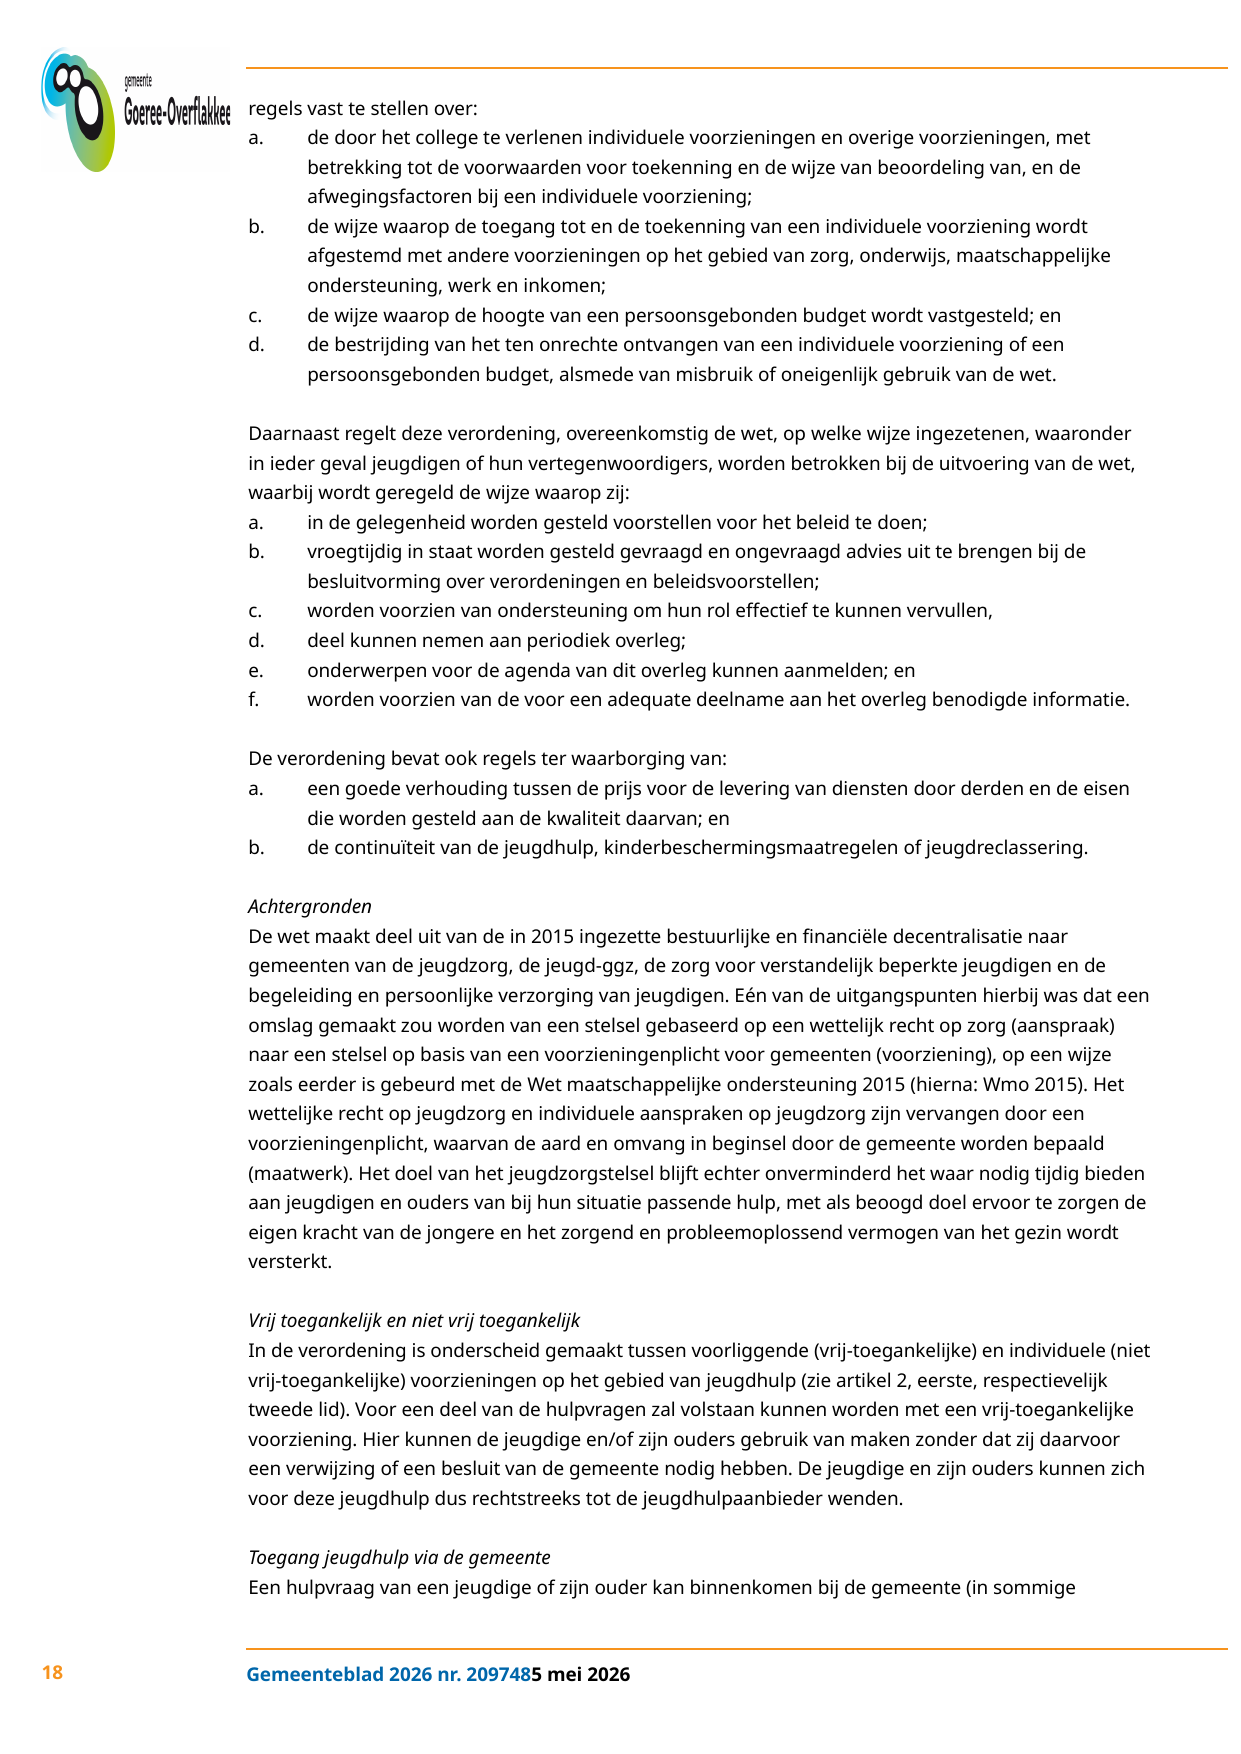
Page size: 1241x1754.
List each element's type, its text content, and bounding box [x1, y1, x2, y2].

list onderwerpen voor de agenda van dit overleg kunnen aanmelden; en [248, 657, 1152, 683]
list de wijze waarop de hoogte van een persoonsgebonden budget wordt vastgesteld; en [248, 302, 1152, 328]
text Achtergronden [248, 893, 1152, 919]
list de door het college te verlenen individuele voorzieningen en overige voorzieningen, met betrekking tot de voorwaarden voor toekenning en de wijze van beoordeling van, en de afwegingsfactoren bij een individuele voorziening; [248, 124, 1152, 209]
text Toegang jeugdhulp via de gemeente [248, 1544, 1152, 1570]
list in de gelegenheid worden gesteld voorstellen voor het beleid te doen; [248, 509, 1152, 535]
list worden voorzien van de voor een adequate deelname aan het overleg benodigde informatie. [248, 686, 1152, 712]
list vroegtijdig in staat worden gesteld gevraagd en ongevraagd advies uit te brengen bij de besluitvorming over verordeningen en beleidsvoorstellen; [248, 538, 1152, 594]
text In de verordening is onderscheid gemaakt tussen voorliggende (vrij-toegankelijke) en individuele (niet vrij-toegankelijke) voorzieningen op het gebied van jeugdhulp (zie artikel 2, eerste, respectievelijk tweede lid). Voor een deel van de hulpvragen zal volstaan kunnen worden met een vrij-toegankelijke voorziening. Hier kunnen de jeugdige en/of zijn ouders gebruik van maken zonder dat zij daarvoor een verwijzing of een besluit van de gemeente nodig hebben. De jeugdige en zijn ouders kunnen zich voor deze jeugdhulp dus rechtstreeks tot de jeugdhulpaanbieder wenden. [248, 1337, 1152, 1511]
list deel kunnen nemen aan periodiek overleg; [248, 627, 1152, 653]
list de wijze waarop de toegang tot en de toekenning van een individuele voorziening wordt afgestemd met andere voorzieningen op het gebied van zorg, onderwijs, maatschappelijke ondersteuning, werk en inkomen; [248, 213, 1152, 298]
list worden voorzien van ondersteuning om hun rol effectief te kunnen vervullen, [248, 598, 1152, 623]
text Vrij toegankelijk en niet vrij toegankelijk [248, 1308, 1152, 1333]
text Daarnaast regelt deze verordening, overeenkomstig de wet, op welke wijze ingezetenen, waaronder in ieder geval jeugdigen of hun vertegenwoordigers, worden betrokken bij de uitvoering van de wet, waarbij wordt geregeld de wijze waarop zij: [248, 420, 1152, 505]
text regels vast te stellen over: [248, 95, 1152, 121]
text De wet maakt deel uit van de in 2015 ingezette bestuurlijke en financiële decentralisatie naar gemeenten van de jeugdzorg, de jeugd-ggz, de zorg voor verstandelijk beperkte jeugdigen en de begeleiding en persoonlijke verzorging van jeugdigen. Eén van de uitgangspunten hierbij was dat een omslag gemaakt zou worden van een stelsel gebaseerd op een wettelijk recht op zorg (aanspraak) naar een stelsel op basis van een voorzieningenplicht voor gemeenten (voorziening), op een wijze zoals eerder is gebeurd met de Wet maatschappelijke ondersteuning 2015 (hierna: Wmo 2015). Het wettelijke recht op jeugdzorg en individuele aanspraken op jeugdzorg zijn vervangen door een voorzieningenplicht, waarvan de aard en omvang in beginsel door de gemeente worden bepaald (maatwerk). Het doel van het jeugdzorgstelsel blijft echter onverminderd het waar nodig tijdig bieden aan jeugdigen en ouders van bij hun situatie passende hulp, met als beoogd doel ervoor te zorgen de eigen kracht van de jongere en het zorgend en probleemoplossend vermogen van het gezin wordt versterkt. [248, 923, 1152, 1274]
text De verordening bevat ook regels ter waarborging van: [248, 746, 1152, 771]
list de continuïteit van de jeugdhulp, kinderbeschermingsmaatregelen of jeugdreclassering. [248, 834, 1152, 860]
list de bestrijding van het ten onrechte ontvangen van een individuele voorziening of een persoonsgebonden budget, alsmede van misbruik of oneigenlijk gebruik van de wet. [248, 331, 1152, 387]
list een goede verhouding tussen de prijs voor de levering van diensten door derden en de eisen die worden gesteld aan de kwaliteit daarvan; en [248, 775, 1152, 831]
text Een hulpvraag van een jeugdige of zijn ouder kan binnenkomen bij de gemeente (in sommige [248, 1574, 1152, 1600]
picture [41, 47, 231, 172]
